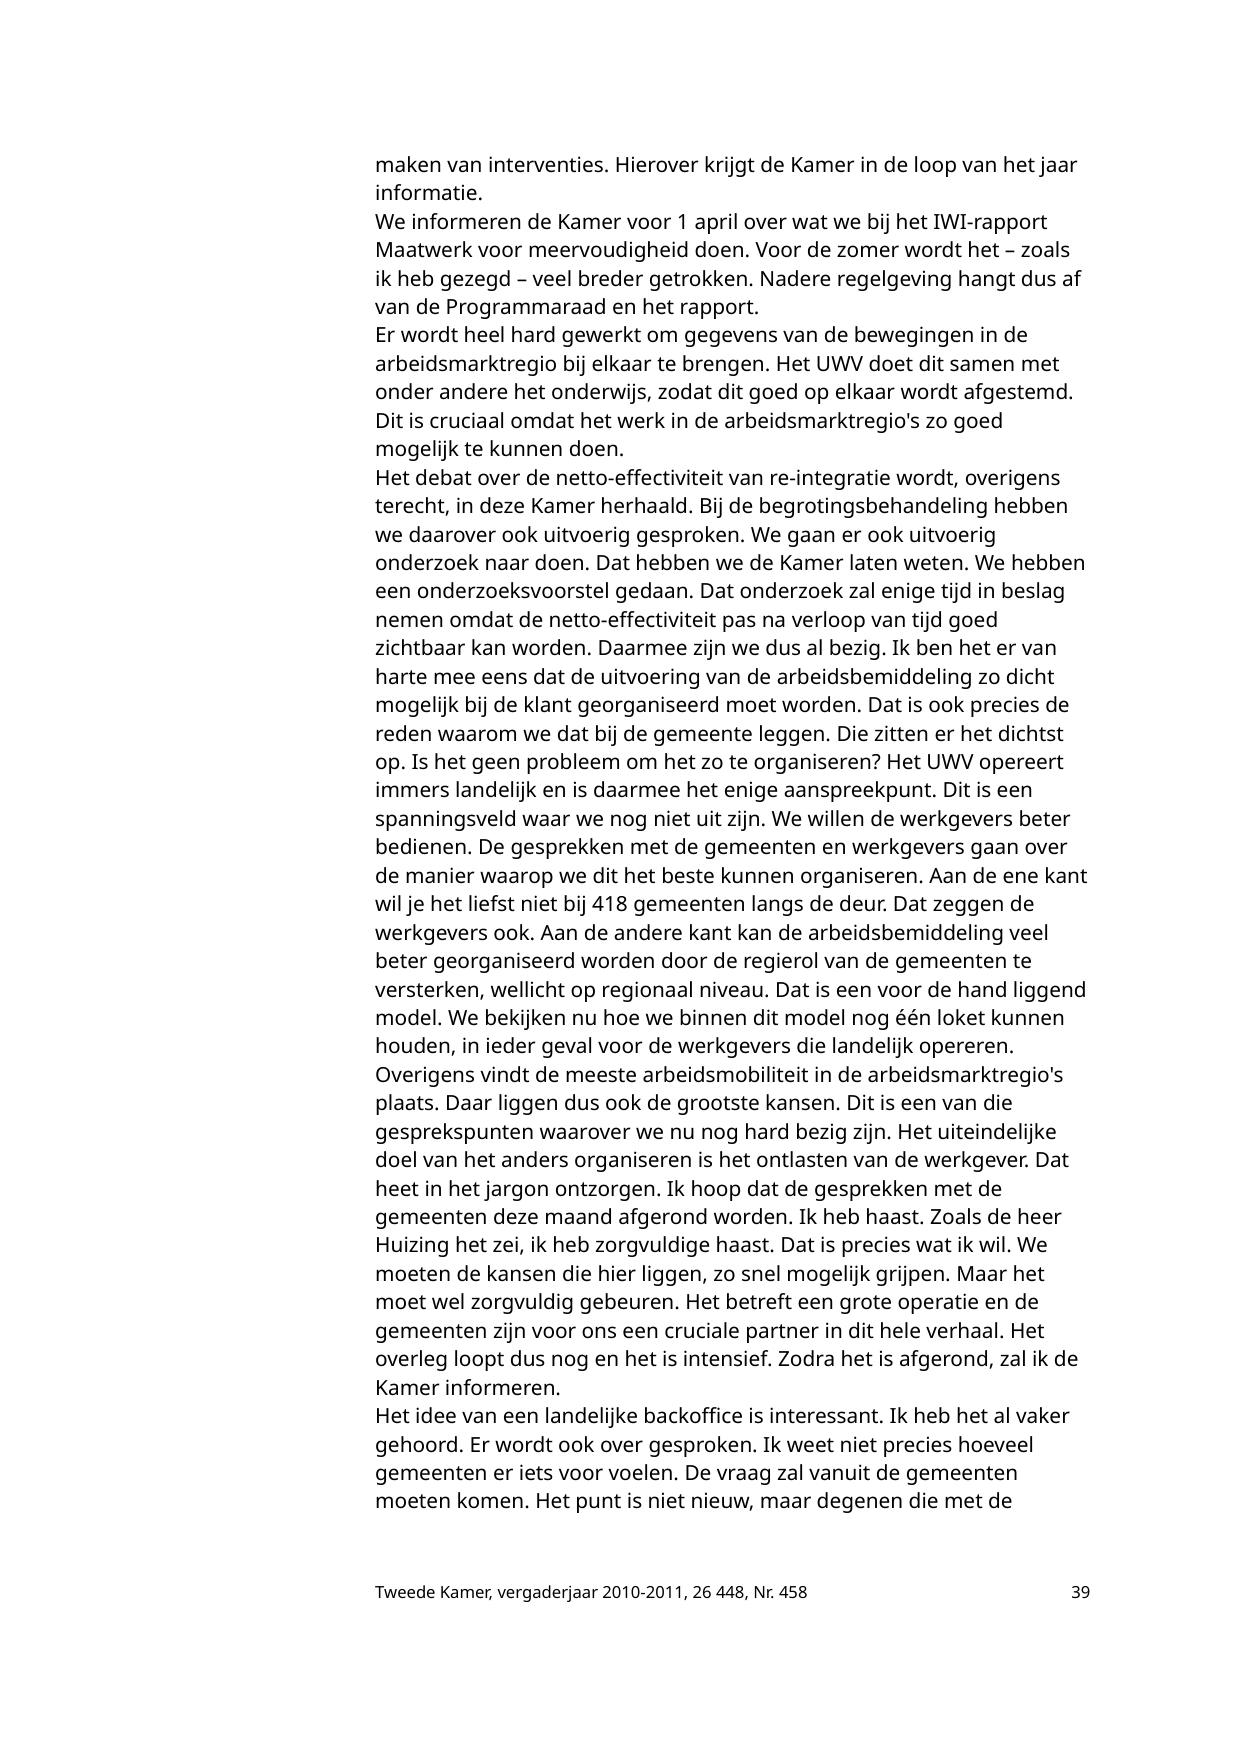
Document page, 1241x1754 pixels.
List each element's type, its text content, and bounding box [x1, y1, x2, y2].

text Het idee van een landelijke backoffice is interessant. Ik heb het al vaker gehoord. Er wordt ook over gesproken. Ik weet niet precies hoeveel gemeenten er iets voor voelen. De vraag zal vanuit de gemeenten moeten komen. Het punt is niet nieuw, maar degenen die met de [375, 1401, 1090, 1515]
text Er wordt heel hard gewerkt om gegevens van de bewegingen in de arbeidsmarktregio bij elkaar te brengen. Het UWV doet dit samen met onder andere het onderwijs, zodat dit goed op elkaar wordt afgestemd. Dit is cruciaal omdat het werk in de arbeidsmarktregio's zo goed mogelijk te kunnen doen. [375, 321, 1090, 463]
text Het debat over de netto-effectiviteit van re-integratie wordt, overigens terecht, in deze Kamer herhaald. Bij de begrotingsbehandeling hebben we daarover ook uitvoerig gesproken. We gaan er ook uitvoerig onderzoek naar doen. Dat hebben we de Kamer laten weten. We hebben een onderzoeksvoorstel gedaan. Dat onderzoek zal enige tijd in beslag nemen omdat de netto-effectiviteit pas na verloop van tijd goed zichtbaar kan worden. Daarmee zijn we dus al bezig. Ik ben het er van harte mee eens dat de uitvoering van de arbeidsbemiddeling zo dicht mogelijk bij de klant georganiseerd moet worden. Dat is ook precies de reden waarom we dat bij de gemeente leggen. Die zitten er het dichtst op. Is het geen probleem om het zo te organiseren? Het UWV opereert immers landelijk en is daarmee het enige aanspreekpunt. Dit is een spanningsveld waar we nog niet uit zijn. We willen de werkgevers beter bedienen. De gesprekken met de gemeenten en werkgevers gaan over de manier waarop we dit het beste kunnen organiseren. Aan de ene kant wil je het liefst niet bij 418 gemeenten langs de deur. Dat zeggen de werkgevers ook. Aan de andere kant kan de arbeidsbemiddeling veel beter georganiseerd worden door de regierol van de gemeenten te versterken, wellicht op regionaal niveau. Dat is een voor de hand liggend model. We bekijken nu hoe we binnen dit model nog één loket kunnen houden, in ieder geval voor de werkgevers die landelijk opereren. Overigens vindt de meeste arbeidsmobiliteit in de arbeidsmarktregio's plaats. Daar liggen dus ook de grootste kansen. Dit is een van die gesprekspunten waarover we nu nog hard bezig zijn. Het uiteindelijke doel van het anders organiseren is het ontlasten van de werkgever. Dat heet in het jargon ontzorgen. Ik hoop dat de gesprekken met de gemeenten deze maand afgerond worden. Ik heb haast. Zoals de heer Huizing het zei, ik heb zorgvuldige haast. Dat is precies wat ik wil. We moeten de kansen die hier liggen, zo snel mogelijk grijpen. Maar het moet wel zorgvuldig gebeuren. Het betreft een grote operatie en de gemeenten zijn voor ons een cruciale partner in dit hele verhaal. Het overleg loopt dus nog en het is intensief. Zodra het is afgerond, zal ik de Kamer informeren. [375, 463, 1090, 1401]
text maken van interventies. Hierover krijgt de Kamer in de loop van het jaar informatie. [375, 150, 1090, 207]
text We informeren de Kamer voor 1 april over wat we bij het IWI-rapport Maatwerk voor meervoudigheid doen. Voor de zomer wordt het – zoals ik heb gezegd – veel breder getrokken. Nadere regelgeving hangt dus af van de Programmaraad en het rapport. [375, 207, 1090, 321]
